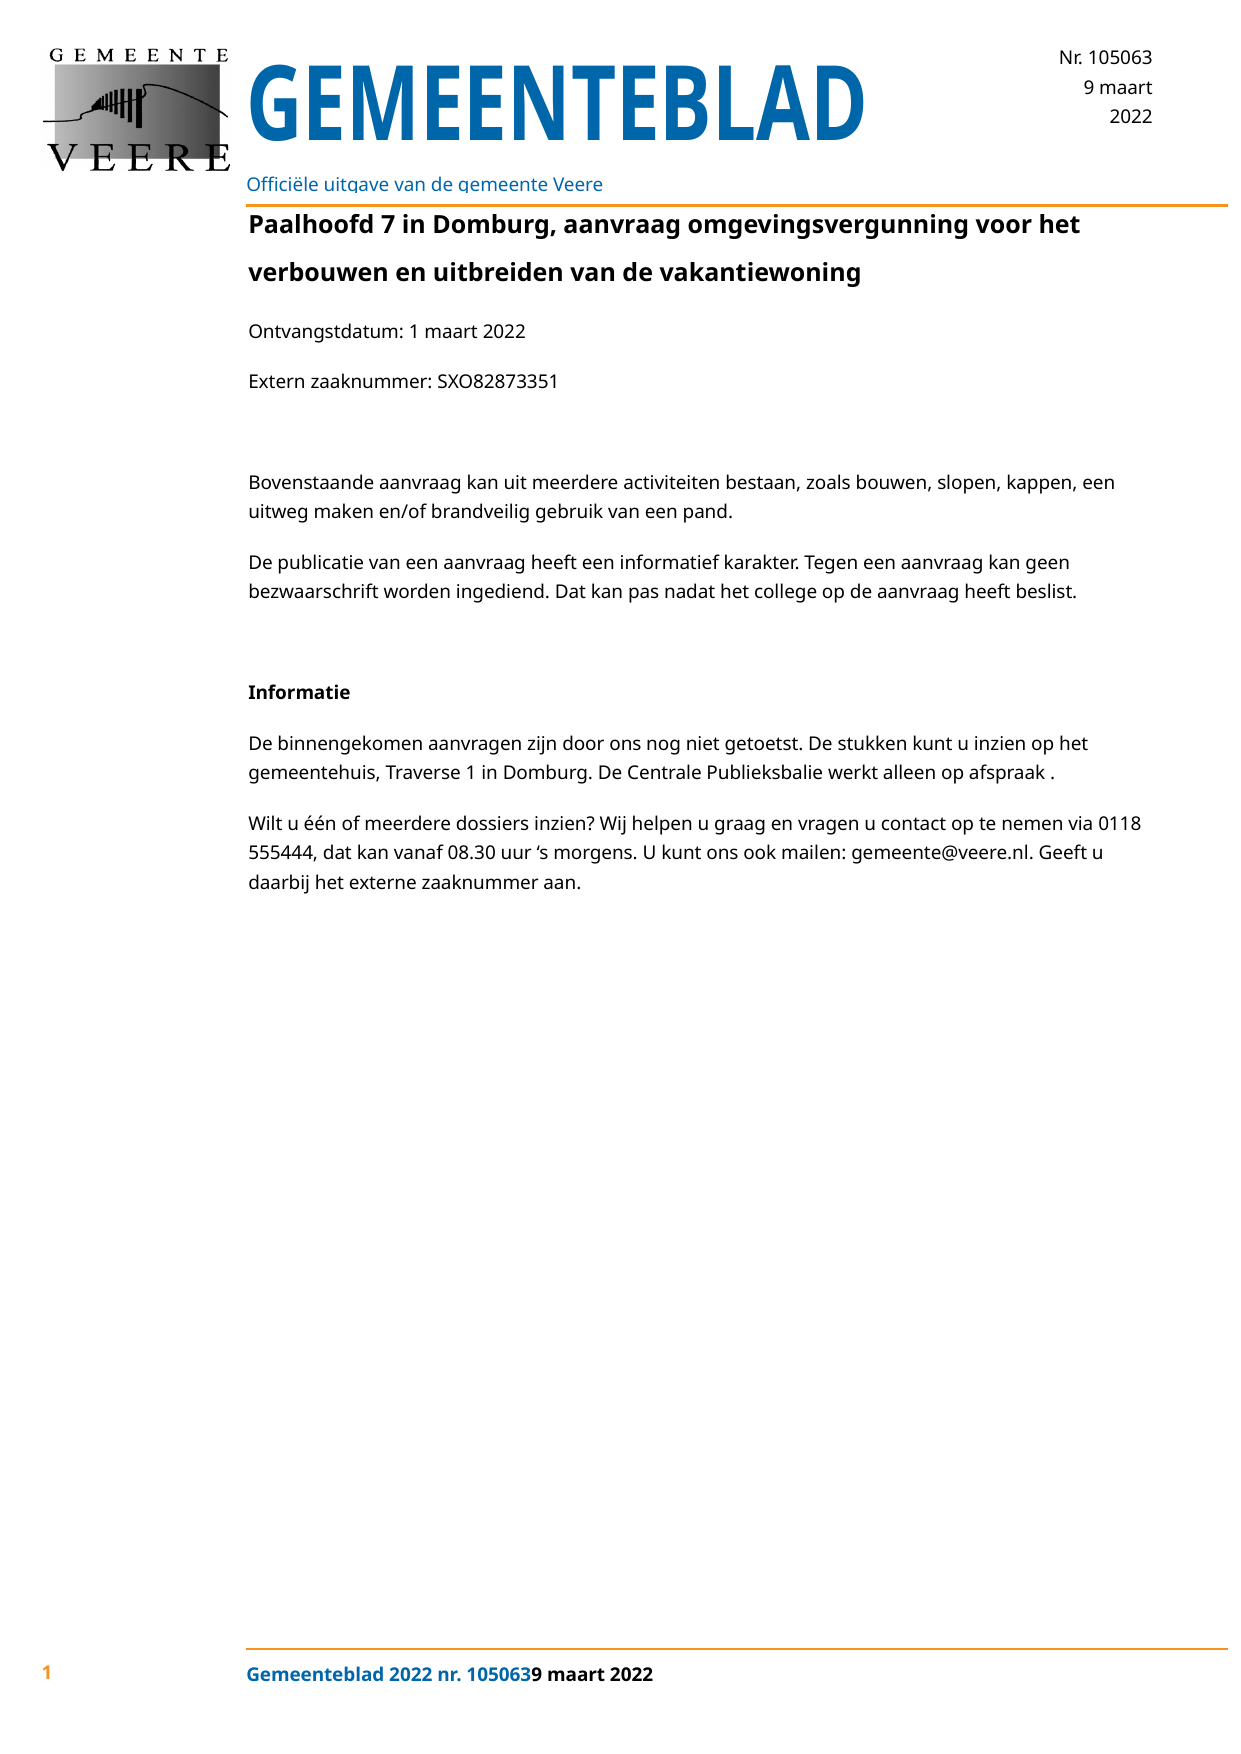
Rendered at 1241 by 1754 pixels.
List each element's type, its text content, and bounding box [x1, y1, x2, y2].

text De publicatie van een aanvraag heeft een informatief karakter. Tegen een aanvraag kan geen bezwaarschrift worden ingediend. Dat kan pas nadat het college op de aanvraag heeft beslist. [248, 549, 1152, 604]
text Wilt u één of meerdere dossiers inzien? Wij helpen u graag en vragen u contact op te nemen via 0118 555444, dat kan vanaf 08.30 uur ‘s morgens. U kunt ons ook mailen: gemeente@veere.nl. Geeft u daarbij het externe zaaknummer aan. [248, 810, 1152, 895]
picture [41, 47, 231, 172]
text Paalhoofd 7 in Domburg, aanvraag omgevingsvergunning voor het verbouwen en uitbreiden van de vakantiewoning [248, 207, 1152, 288]
text Ontvangstdatum: 1 maart 2022 [248, 318, 1152, 344]
text Extern zaaknummer: SXO82873351 [248, 368, 1152, 394]
text Informatie [248, 679, 1152, 705]
text Bovenstaande aanvraag kan uit meerdere activiteiten bestaan, zoals bouwen, slopen, kappen, een uitweg maken en/of brandveilig gebruik van een pand. [248, 469, 1152, 524]
text De binnengekomen aanvragen zijn door ons nog niet getoetst. De stukken kunt u inzien op het gemeentehuis, Traverse 1 in Domburg. De Centrale Publieksbalie werkt alleen op afspraak . [248, 730, 1152, 785]
